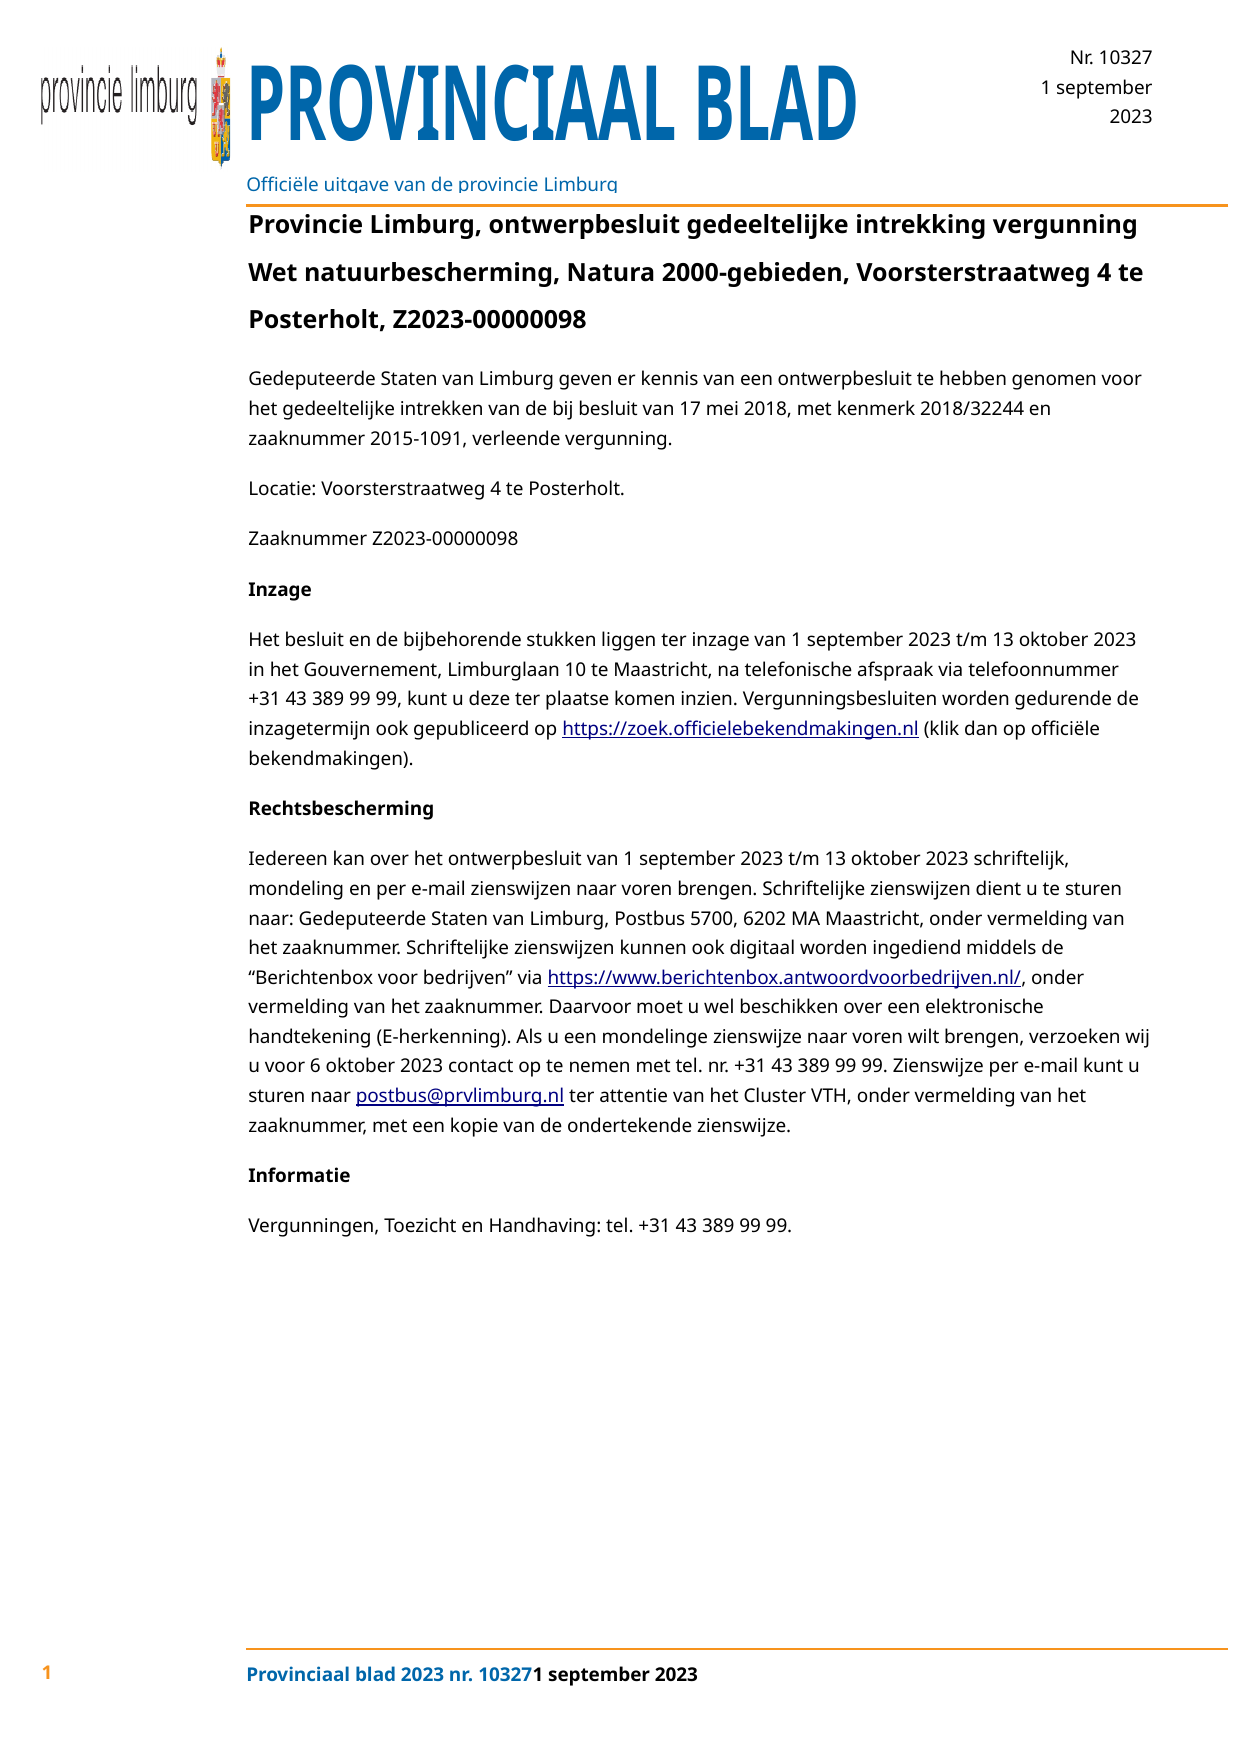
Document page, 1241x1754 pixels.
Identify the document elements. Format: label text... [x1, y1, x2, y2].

text Locatie: Voorsterstraatweg 4 te Posterholt. [248, 475, 1152, 501]
text Het besluit en de bijbehorende stukken liggen ter inzage van 1 september 2023 t/m 13 oktober 2023 in het Gouvernement, Limburglaan 10 te Maastricht, na telefonische afspraak via telefoonnummer +31 43 389 99 99, kunt u deze ter plaatse komen inzien. Vergunningsbesluiten worden gedurende de inzagetermijn ook gepubliceerd op https://zoek.officielebekendmakingen.nl (klik dan op officiële bekendmakingen). [248, 626, 1152, 770]
text Inzage [248, 576, 1152, 602]
text Provincie Limburg, ontwerpbesluit gedeeltelijke intrekking vergunning Wet natuurbescherming, Natura 2000-gebieden, Voorsterstraatweg 4 te Posterholt, Z2023-00000098 [248, 207, 1152, 336]
text Rechtsbescherming [248, 795, 1152, 821]
picture [41, 47, 231, 172]
text Zaaknummer Z2023-00000098 [248, 526, 1152, 551]
text Gedeputeerde Staten van Limburg geven er kennis van een ontwerpbesluit te hebben genomen voor het gedeeltelijke intrekken van de bij besluit van 17 mei 2018, met kenmerk 2018/32244 en zaaknummer 2015-1091, verleende vergunning. [248, 366, 1152, 450]
text Iedereen kan over het ontwerpbesluit van 1 september 2023 t/m 13 oktober 2023 schriftelijk, mondeling en per e-mail zienswijzen naar voren brengen. Schriftelijke zienswijzen dient u te sturen naar: Gedeputeerde Staten van Limburg, Postbus 5700, 6202 MA Maastricht, onder vermelding van het zaaknummer. Schriftelijke zienswijzen kunnen ook digitaal worden ingediend middels de “Berichtenbox voor bedrijven” via https://www.berichtenbox.antwoordvoorbedrijven.nl/, onder vermelding van het zaaknummer. Daarvoor moet u wel beschikken over een elektronische handtekening (E-herkenning). Als u een mondelinge zienswijze naar voren wilt brengen, verzoeken wij u voor 6 oktober 2023 contact op te nemen met tel. nr. +31 43 389 99 99. Zienswijze per e-mail kunt u sturen naar postbus@prvlimburg.nl ter attentie van het Cluster VTH, onder vermelding van het zaaknummer, met een kopie van de ondertekende zienswijze. [248, 846, 1152, 1137]
text Vergunningen, Toezicht en Handhaving: tel. +31 43 389 99 99. [248, 1213, 1152, 1238]
text Informatie [248, 1162, 1152, 1188]
